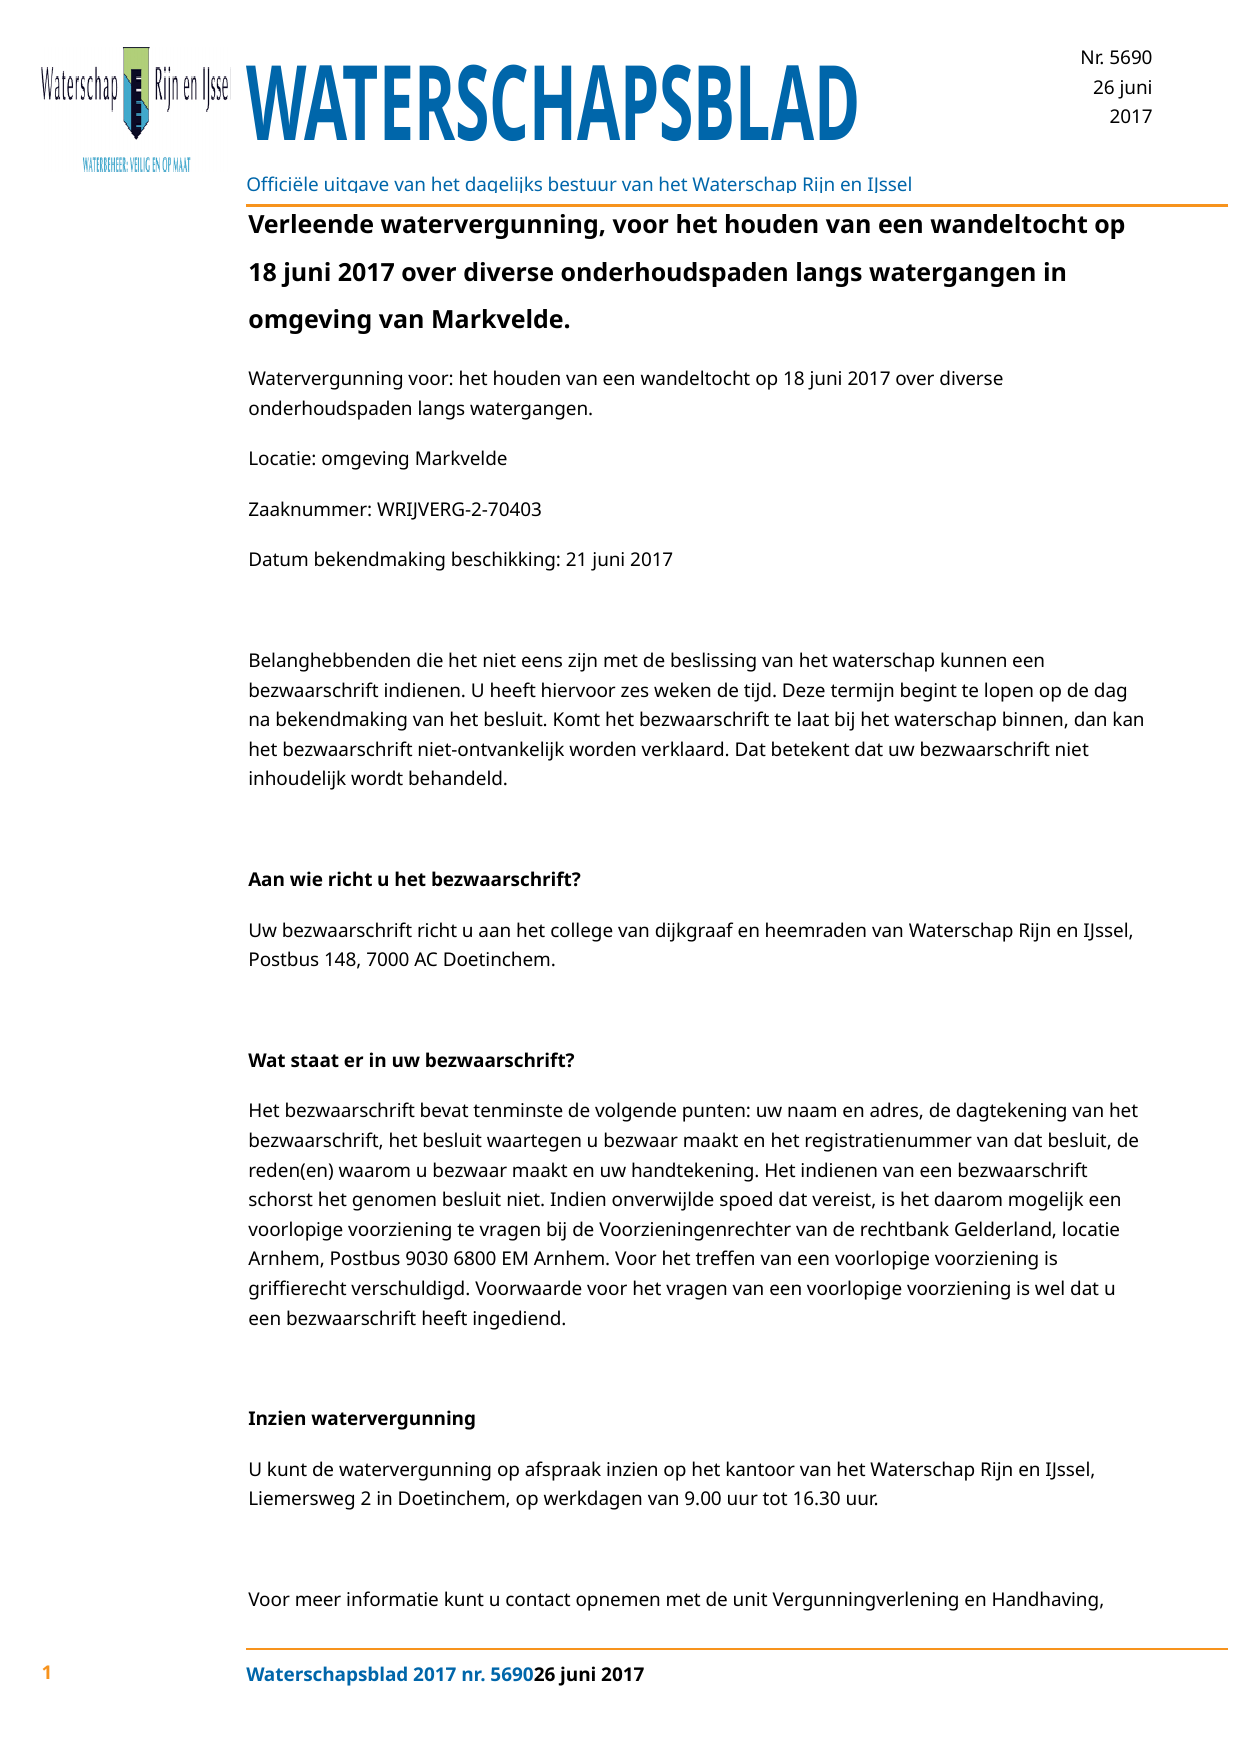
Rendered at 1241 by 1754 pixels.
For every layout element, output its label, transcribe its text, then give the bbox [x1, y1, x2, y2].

text Locatie: omgeving Markvelde [248, 446, 1152, 471]
text Het bezwaarschrift bevat tenminste de volgende punten: uw naam en adres, de dagtekening van het bezwaarschrift, het besluit waartegen u bezwaar maakt en het registratienummer van dat besluit, de reden(en) waarom u bezwaar maakt en uw handtekening. Het indienen van een bezwaarschrift schorst het genomen besluit niet. Indien onverwijlde spoed dat vereist, is het daarom mogelijk een voorlopige voorziening te vragen bij de Voorzieningenrechter van de rechtbank Gelderland, locatie Arnhem, Postbus 9030 6800 EM Arnhem. Voor het treffen van een voorlopige voorziening is griffierecht verschuldigd. Voorwaarde voor het vragen van een voorlopige voorziening is wel dat u een bezwaarschrift heeft ingediend. [248, 1098, 1152, 1330]
text U kunt de watervergunning op afspraak inzien op het kantoor van het Waterschap Rijn en IJssel, Liemersweg 2 in Doetinchem, op werkdagen van 9.00 uur tot 16.30 uur. [248, 1456, 1152, 1511]
text Wat staat er in uw bezwaarschrift? [248, 1047, 1152, 1073]
text Inzien watervergunning [248, 1406, 1152, 1431]
text Aan wie richt u het bezwaarschrift? [248, 866, 1152, 892]
text Uw bezwaarschrift richt u aan het college van dijkgraaf en heemraden van Waterschap Rijn en IJssel, Postbus 148, 7000 AC Doetinchem. [248, 917, 1152, 972]
text Belanghebbenden die het niet eens zijn met de beslissing van het waterschap kunnen een bezwaarschrift indienen. U heeft hiervoor zes weken de tijd. Deze termijn begint te lopen op de dag na bekendmaking van het besluit. Komt het bezwaarschrift te laat bij het waterschap binnen, dan kan het bezwaarschrift niet-ontvankelijk worden verklaard. Dat betekent dat uw bezwaarschrift niet inhoudelijk wordt behandeld. [248, 647, 1152, 791]
text Verleende watervergunning, voor het houden van een wandeltocht op 18 juni 2017 over diverse onderhoudspaden langs watergangen in omgeving van Markvelde. [248, 207, 1152, 336]
text Zaaknummer: WRIJVERG-2-70403 [248, 496, 1152, 522]
picture [41, 47, 231, 172]
text Watervergunning voor: het houden van een wandeltocht op 18 juni 2017 over diverse onderhoudspaden langs watergangen. [248, 366, 1152, 421]
text Voor meer informatie kunt u contact opnemen met de unit Vergunningverlening en Handhaving, [248, 1586, 1152, 1612]
text Datum bekendmaking beschikking: 21 juni 2017 [248, 546, 1152, 572]
